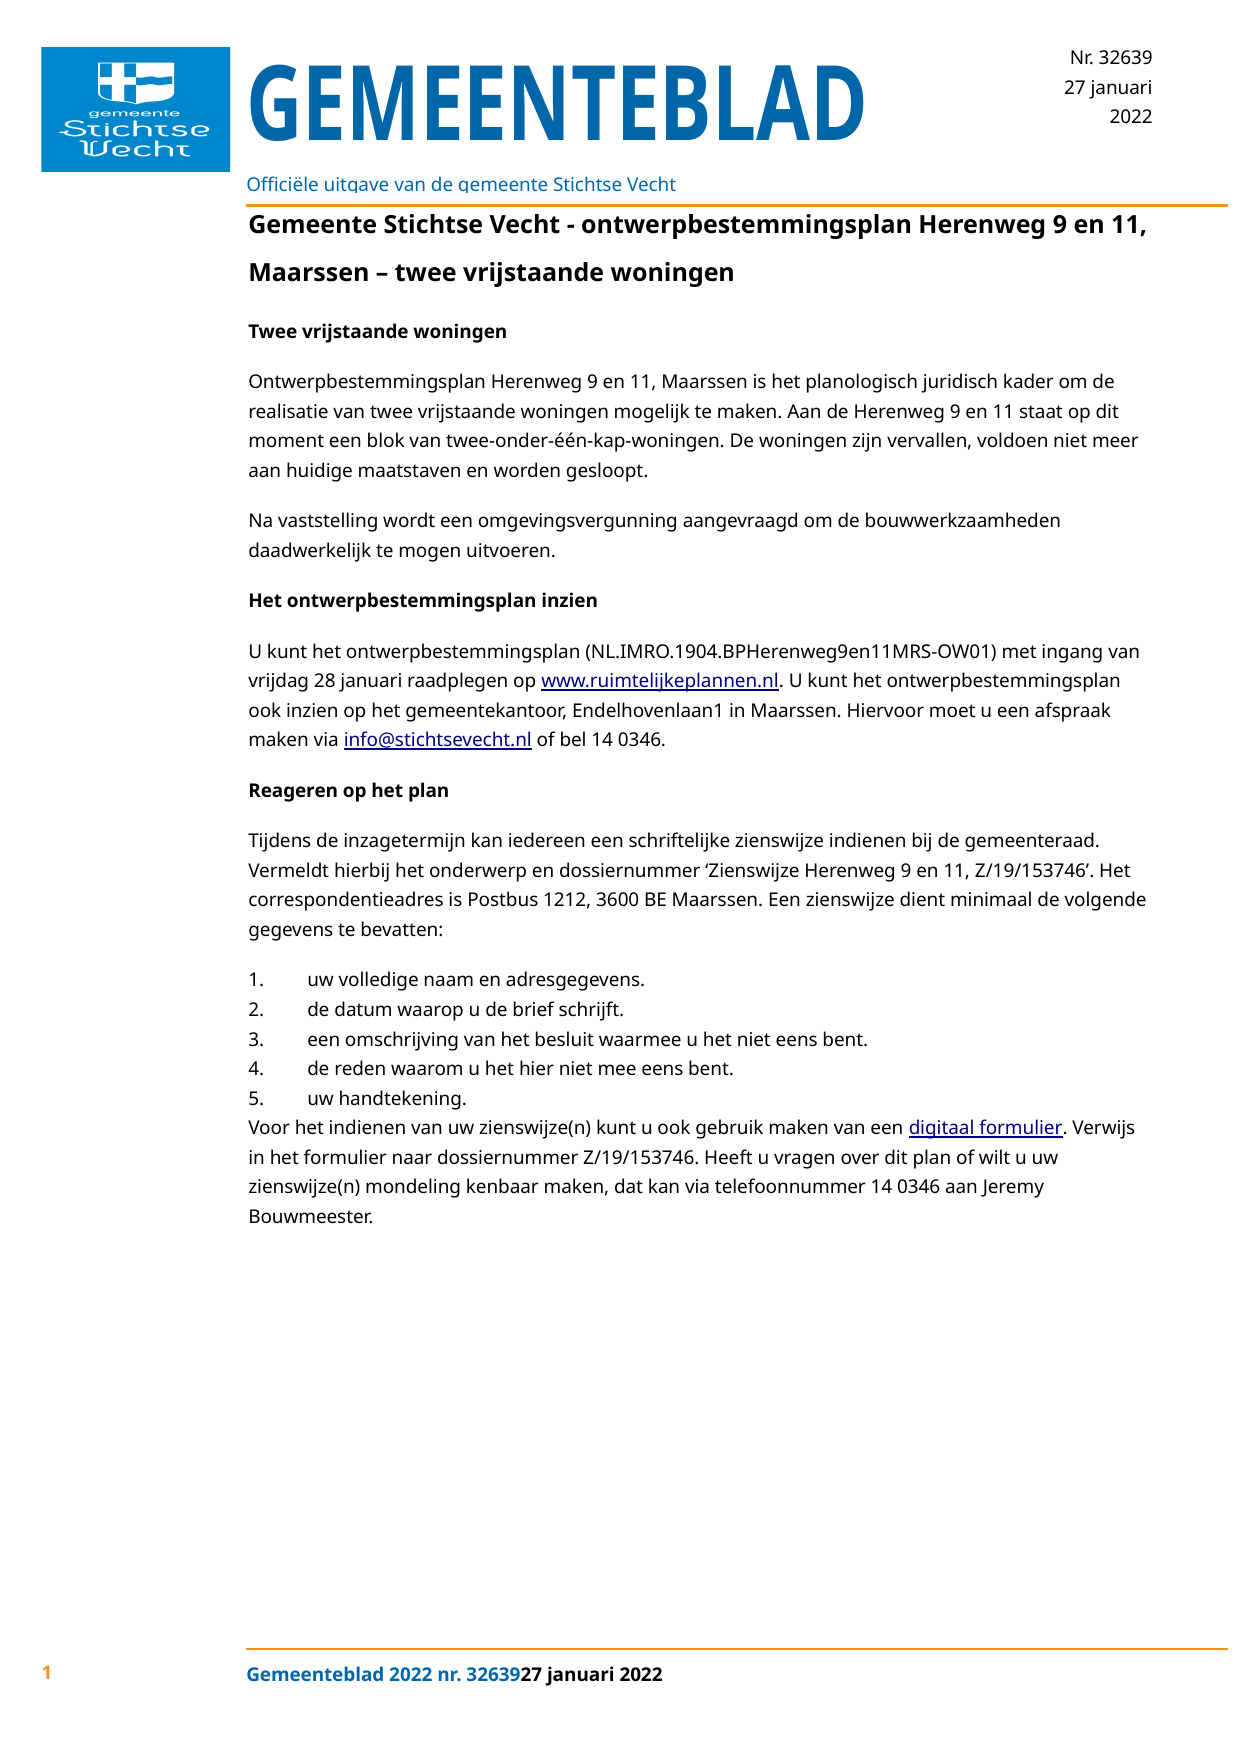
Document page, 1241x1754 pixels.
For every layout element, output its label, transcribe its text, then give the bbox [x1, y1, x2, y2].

list de datum waarop u de brief schrijft. [248, 996, 1152, 1022]
text Tijdens de inzagetermijn kan iedereen een schriftelijke zienswijze indienen bij de gemeenteraad. Vermeldt hierbij het onderwerp en dossiernummer ‘Zienswijze Herenweg 9 en 11, Z/19/153746’. Het correspondentieadres is Postbus 1212, 3600 BE Maarssen. Een zienswijze dient minimaal de volgende gegevens te bevatten: [248, 827, 1152, 942]
picture [99, 63, 135, 101]
text Na vaststelling wordt een omgevingsvergunning aangevraagd om de bouwwerkzaamheden daadwerkelijk te mogen uitvoeren. [248, 507, 1152, 563]
text Gemeente Stichtse Vecht - ontwerpbestemmingsplan Herenweg 9 en 11, Maarssen – twee vrijstaande woningen [248, 207, 1152, 288]
text Het ontwerpbestemmingsplan inzien [248, 587, 1152, 613]
list een omschrijving van het besluit waarmee u het niet eens bent. [248, 1026, 1152, 1052]
text Ontwerpbestemmingsplan Herenweg 9 en 11, Maarssen is het planologisch juridisch kader om de realisatie van twee vrijstaande woningen mogelijk te maken. Aan de Herenweg 9 en 11 staat op dit moment een blok van twee-onder-één-kap-woningen. De woningen zijn vervallen, voldoen niet meer aan huidige maatstaven en worden gesloopt. [248, 368, 1152, 483]
list uw handtekening. [248, 1085, 1152, 1111]
text U kunt het ontwerpbestemmingsplan (NL.IMRO.1904.BPHerenweg9en11MRS-OW01) met ingang van vrijdag 28 januari raadplegen op www.ruimtelijkeplannen.nl. U kunt het ontwerpbestemmingsplan ook inzien op het gemeentekantoor, Endelhovenlaan1 in Maarssen. Hiervoor moet u een afspraak maken via info@stichtsevecht.nl of bel 14 0346. [248, 638, 1152, 752]
text Twee vrijstaande woningen [248, 318, 1152, 344]
list de reden waarom u het hier niet mee eens bent. [248, 1055, 1152, 1081]
list uw volledige naam en adresgegevens. [248, 967, 1152, 992]
text Voor het indienen van uw zienswijze(n) kunt u ook gebruik maken van een digitaal formulier. Verwijs in het formulier naar dossiernummer Z/19/153746. Heeft u vragen over dit plan of wilt u uw zienswijze(n) mondeling kenbaar maken, dat kan via telefoonnummer 14 0346 aan Jeremy Bouwmeester. [248, 1114, 1152, 1229]
picture [137, 63, 174, 103]
text Reageren op het plan [248, 777, 1152, 803]
